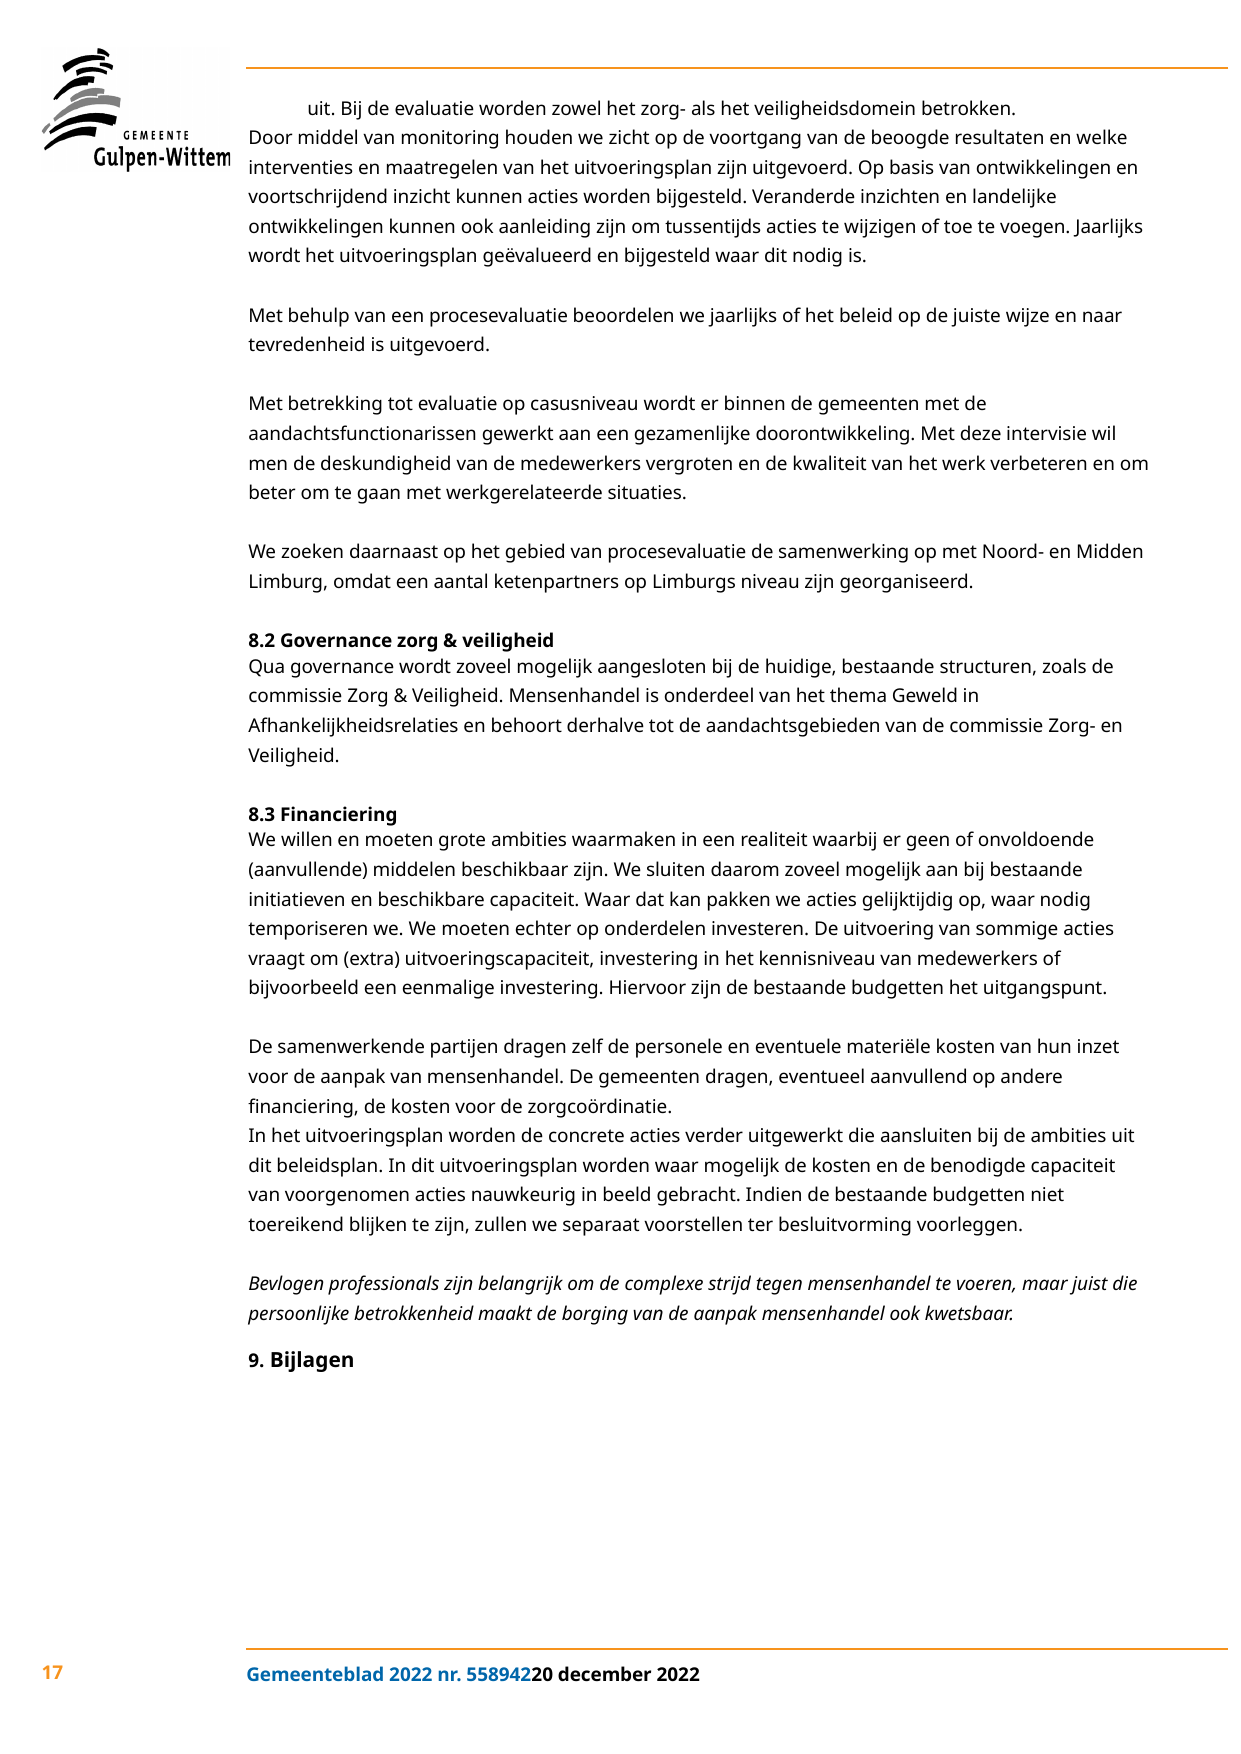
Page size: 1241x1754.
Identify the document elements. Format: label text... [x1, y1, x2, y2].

picture [41, 47, 231, 172]
text In het uitvoeringsplan worden de concrete acties verder uitgewerkt die aansluiten bij de ambities uit dit beleidsplan. In dit uitvoeringsplan worden waar mogelijk de kosten en de benodigde capaciteit van voorgenomen acties nauwkeurig in beeld gebracht. Indien de bestaande budgetten niet toereikend blijken te zijn, zullen we separaat voorstellen ter besluitvorming voorleggen. [248, 1122, 1152, 1237]
text Bevlogen professionals zijn belangrijk om de complexe strijd tegen mensenhandel te voeren, maar juist die persoonlijke betrokkenheid maakt de borging van de aanpak mensenhandel ook kwetsbaar. [248, 1270, 1152, 1326]
text Met betrekking tot evaluatie op casusniveau wordt er binnen de gemeenten met de aandachtsfunctionarissen gewerkt aan een gezamenlijke doorontwikkeling. Met deze intervisie wil men de deskundigheid van de medewerkers vergroten en de kwaliteit van het werk verbeteren en om beter om te gaan met werkgerelateerde situaties. [248, 391, 1152, 505]
text Qua governance wordt zoveel mogelijk aangesloten bij de huidige, bestaande structuren, zoals de commissie Zorg & Veiligheid. Mensenhandel is onderdeel van het thema Geweld in Afhankelijkheidsrelaties en behoort derhalve tot de aandachtsgebieden van de commissie Zorg- en Veiligheid. [248, 653, 1152, 767]
list uit. Bij de evaluatie worden zowel het zorg- als het veiligheidsdomein betrokken. [248, 95, 1152, 121]
text Met behulp van een procesevaluatie beoordelen we jaarlijks of het beleid op de juiste wijze en naar tevredenheid is uitgevoerd. [248, 302, 1152, 357]
text 8.3 Financiering [248, 801, 1152, 827]
text De samenwerkende partijen dragen zelf de personele en eventuele materiële kosten van hun inzet voor de aanpak van mensenhandel. De gemeenten dragen, eventueel aanvullend op andere financiering, de kosten voor de zorgcoördinatie. [248, 1034, 1152, 1119]
text We zoeken daarnaast op het gebied van procesevaluatie de samenwerking op met Noord- en Midden Limburg, omdat een aantal ketenpartners op Limburgs niveau zijn georganiseerd. [248, 538, 1152, 594]
text Door middel van monitoring houden we zicht op de voortgang van de beoogde resultaten en welke interventies en maatregelen van het uitvoeringsplan zijn uitgevoerd. Op basis van ontwikkelingen en voortschrijdend inzicht kunnen acties worden bijgesteld. Veranderde inzichten en landelijke ontwikkelingen kunnen ook aanleiding zijn om tussentijds acties te wijzigen of toe te voegen. Jaarlijks wordt het uitvoeringsplan geëvalueerd en bijgesteld waar dit nodig is. [248, 124, 1152, 268]
text 8.2 Governance zorg & veiligheid [248, 627, 1152, 653]
text We willen en moeten grote ambities waarmaken in een realiteit waarbij er geen of onvoldoende (aanvullende) middelen beschikbaar zijn. We sluiten daarom zoveel mogelijk aan bij bestaande initiatieven en beschikbare capaciteit. Waar dat kan pakken we acties gelijktijdig op, waar nodig temporiseren we. We moeten echter op onderdelen investeren. De uitvoering van sommige acties vraagt om (extra) uitvoeringscapaciteit, investering in het kennisniveau van medewerkers of bijvoorbeeld een eenmalige investering. Hiervoor zijn de bestaande budgetten het uitgangspunt. [248, 827, 1152, 1000]
text 9. Bijlagen [248, 1346, 1152, 1374]
